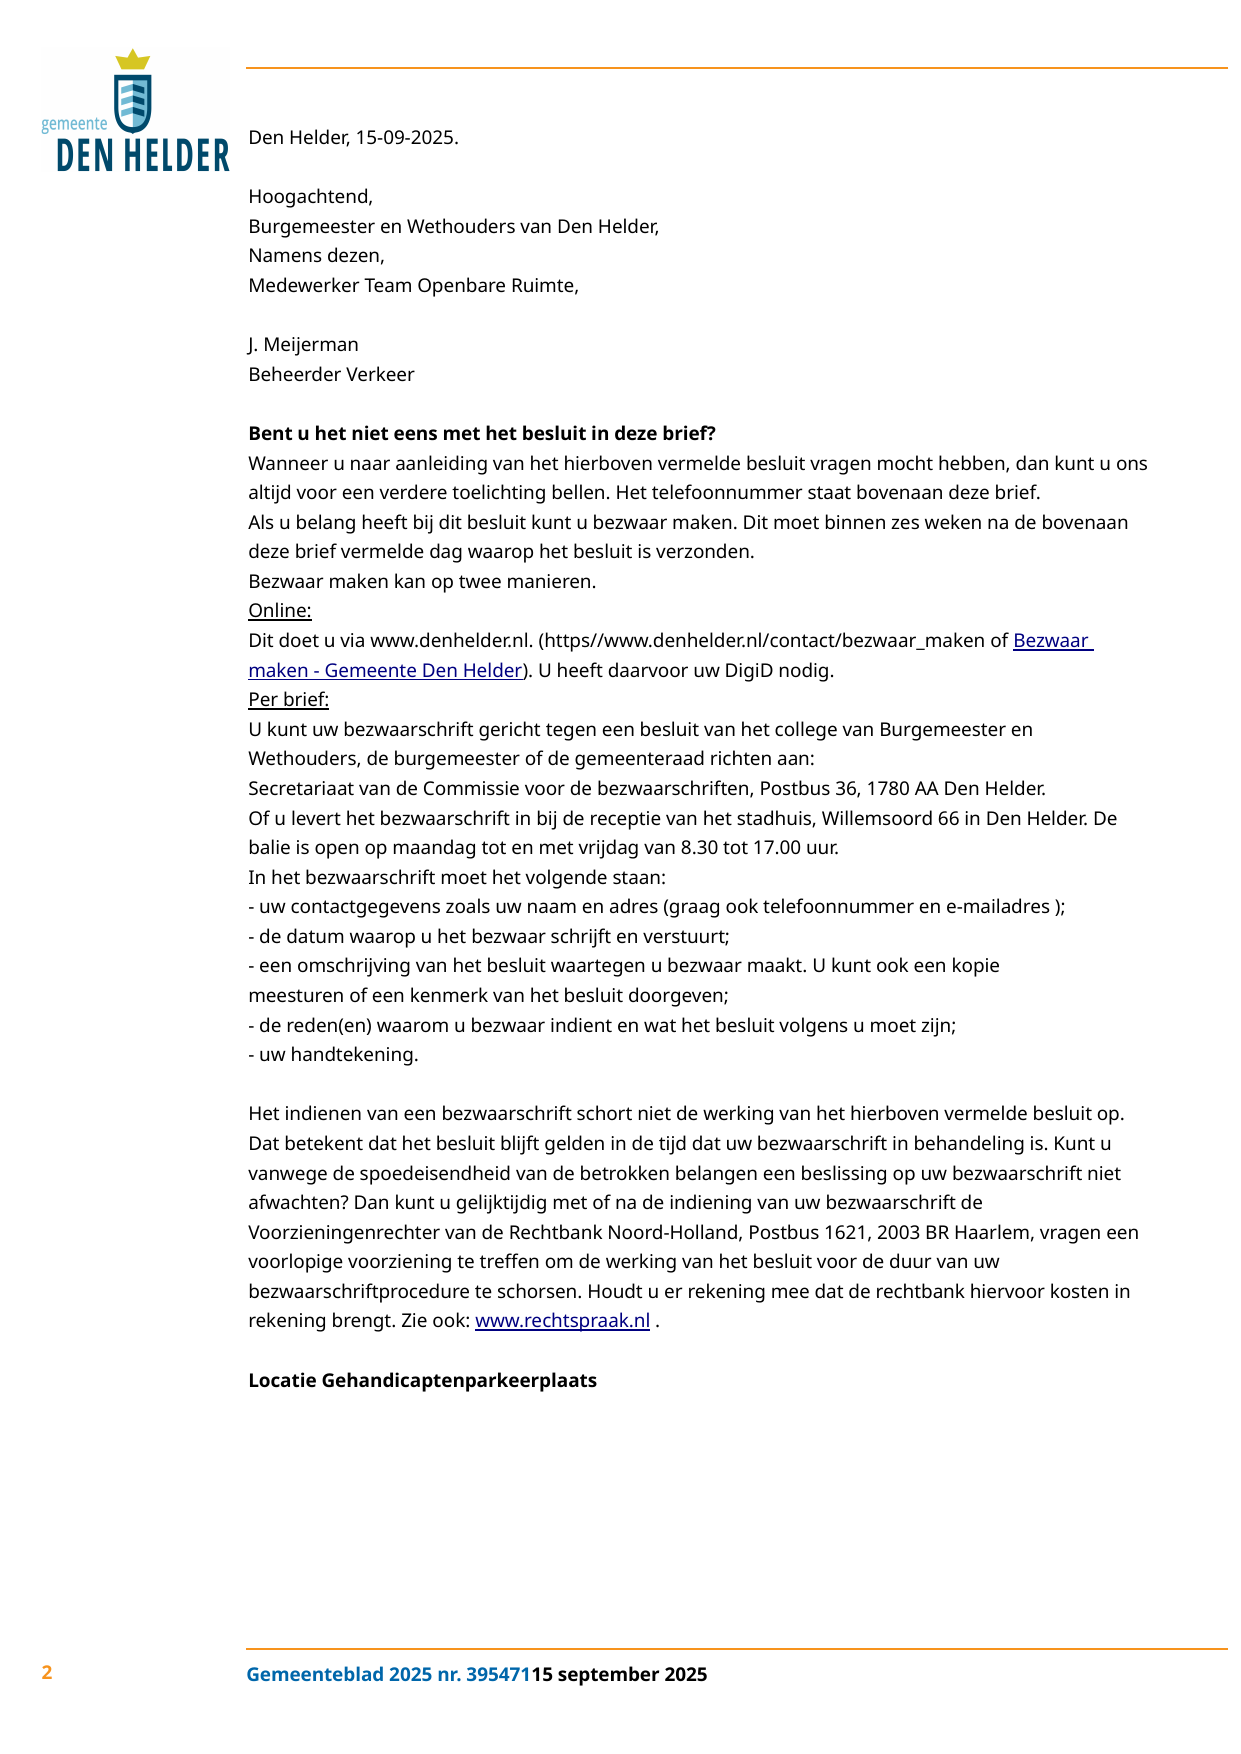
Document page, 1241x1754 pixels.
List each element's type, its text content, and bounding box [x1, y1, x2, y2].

text - de datum waarop u het bezwaar schrijft en verstuurt; [248, 923, 1152, 949]
text meesturen of een kenmerk van het besluit doorgeven; [248, 982, 1152, 1008]
text Namens dezen, [248, 243, 1152, 268]
text Beheerder Verkeer [248, 361, 1152, 387]
text Online: [248, 598, 1152, 623]
text Wanneer u naar aanleiding van het hierboven vermelde besluit vragen mocht hebben, dan kunt u ons altijd voor een verdere toelichting bellen. Het telefoonnummer staat bovenaan deze brief. [248, 450, 1152, 505]
picture [63, 144, 68, 165]
picture [182, 144, 187, 165]
text Als u belang heeft bij dit besluit kunt u bezwaar maken. Dit moet binnen zes weken na de bovenaan deze brief vermelde dag waarop het besluit is verzonden. [248, 509, 1152, 564]
picture [41, 47, 231, 172]
text Medewerker Team Openbare Ruimte, [248, 272, 1152, 298]
text Den Helder, 15-09-2025. [248, 124, 1152, 150]
text In het bezwaarschrift moet het volgende staan: [248, 864, 1152, 890]
picture [130, 157, 135, 172]
text - uw handtekening. [248, 1041, 1152, 1067]
text Bezwaar maken kan op twee manieren. [248, 568, 1152, 594]
text Het indienen van een bezwaarschrift schort niet de werking van het hierboven vermelde besluit op. Dat betekent dat het besluit blijft gelden in de tijd dat uw bezwaarschrift in behandeling is. Kunt u vanwege de spoedeisendheid van de betrokken belangen een beslissing op uw bezwaarschrift niet afwachten? Dan kunt u gelijktijdig met of na de indiening van uw bezwaarschrift de Voorzieningenrechter van de Rechtbank Noord-Holland, Postbus 1621, 2003 BR Haarlem, vragen een voorlopige voorziening te treffen om de werking van het besluit voor de duur van uw bezwaarschriftprocedure te schorsen. Houdt u er rekening mee dat de rechtbank hiervoor kosten in rekening brengt. Zie ook: www.rechtspraak.nl . [248, 1101, 1152, 1333]
picture [100, 154, 106, 172]
picture [220, 160, 224, 172]
text balie is open op maandag tot en met vrijdag van 8.30 tot 17.00 uur. [248, 834, 1152, 860]
text Hoogachtend, [248, 183, 1152, 209]
text Burgemeester en Wethouders van Den Helder, [248, 213, 1152, 239]
text U kunt uw bezwaarschrift gericht tegen een besluit van het college van Burgemeester en Wethouders, de burgemeester of de gemeenteraad richten aan: [248, 716, 1152, 771]
text - uw contactgegevens zoals uw naam en adres (graag ook telefoonnummer en e-mailadres ); [248, 893, 1152, 919]
text Bent u het niet eens met het besluit in deze brief? [248, 420, 1152, 446]
text Dit doet u via www.denhelder.nl. (https//www.denhelder.nl/contact/bezwaar_maken of Bezwaar maken - Gemeente Den Helder). U heeft daarvoor uw DigiD nodig. [248, 627, 1152, 683]
text Per brief: [248, 686, 1152, 712]
text - een omschrijving van het besluit waartegen u bezwaar maakt. U kunt ook een kopie [248, 953, 1152, 978]
text Secretariaat van de Commissie voor de bezwaarschriften, Postbus 36, 1780 AA Den Helder. [248, 775, 1152, 801]
text J. Meijerman [248, 331, 1152, 357]
text Locatie Gehandicaptenparkeerplaats [248, 1367, 1152, 1393]
text - de reden(en) waarom u bezwaar indient en wat het besluit volgens u moet zijn; [248, 1012, 1152, 1038]
text Of u levert het bezwaarschrift in bij de receptie van het stadhuis, Willemsoord 66 in Den Helder. De [248, 805, 1152, 831]
